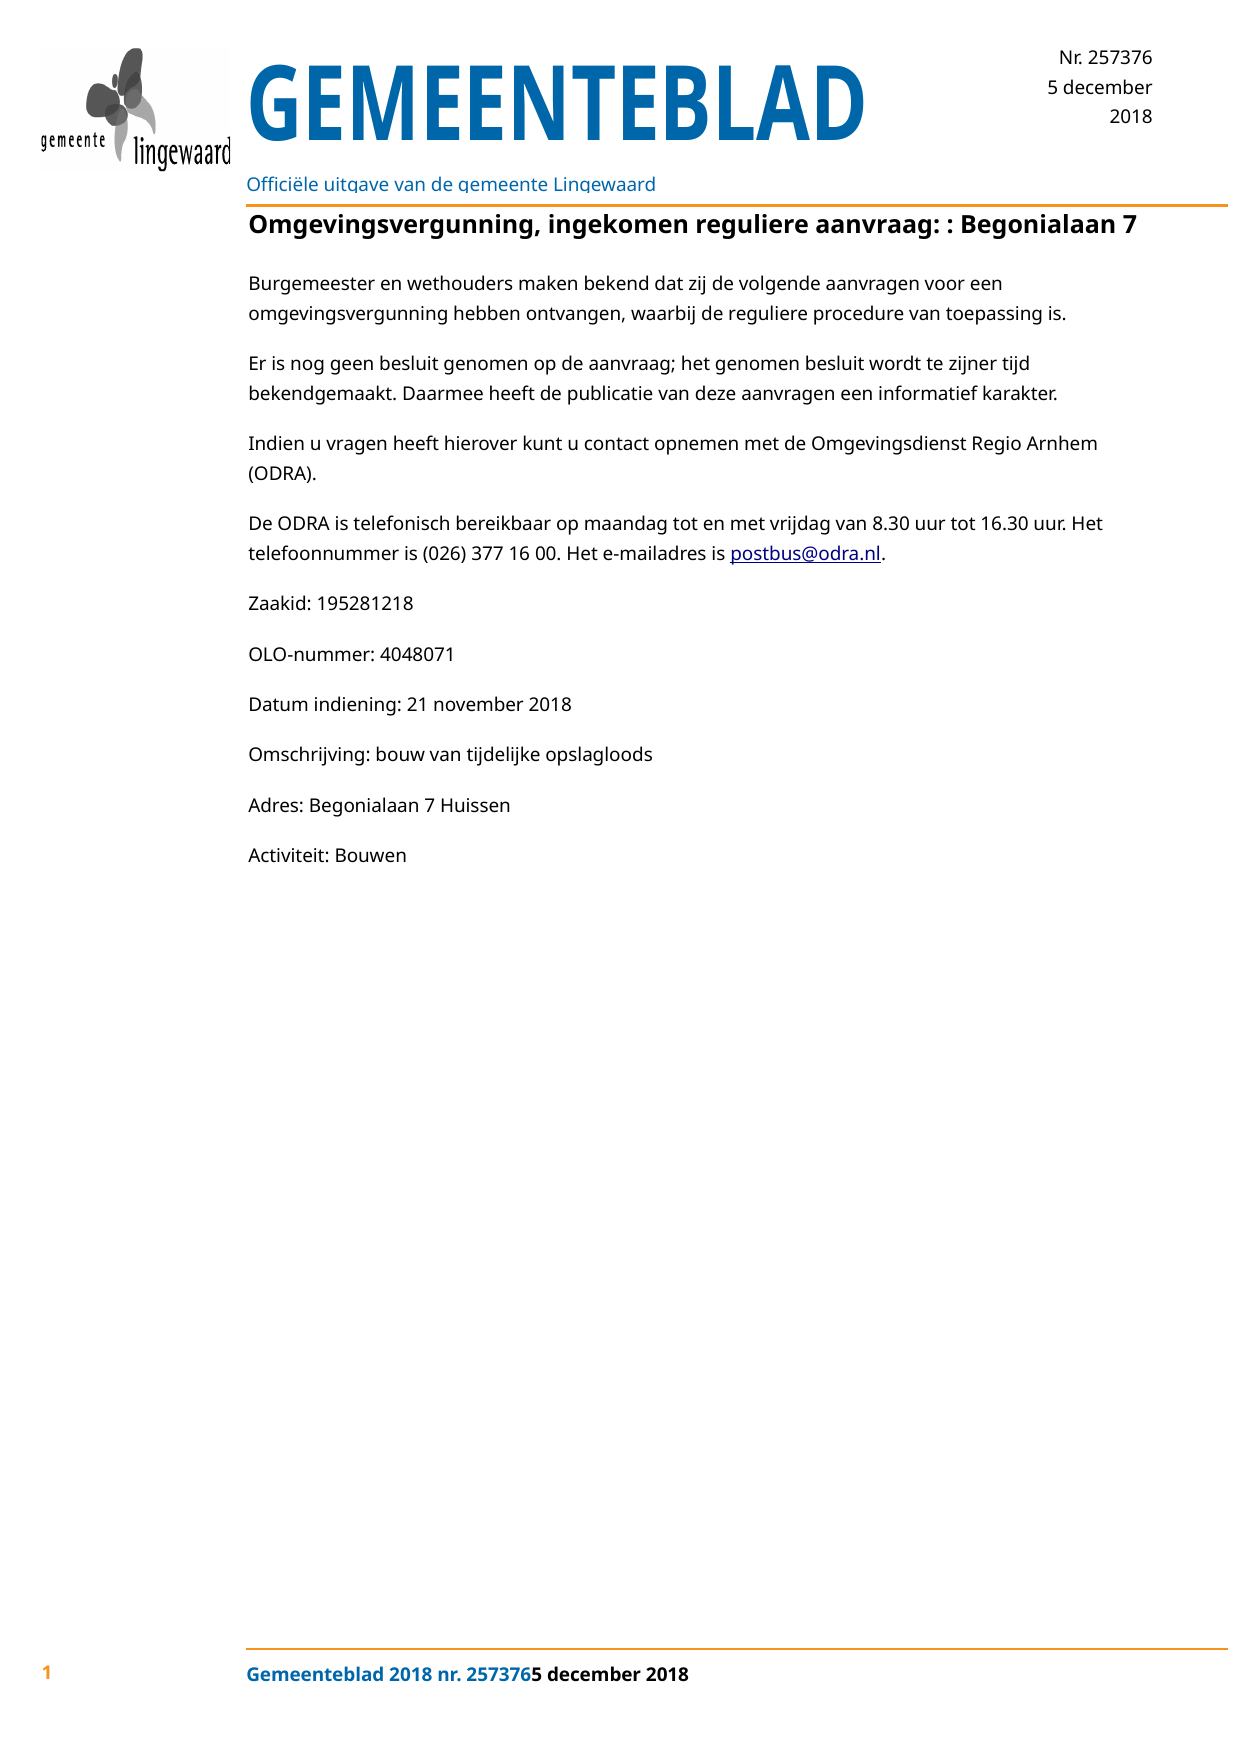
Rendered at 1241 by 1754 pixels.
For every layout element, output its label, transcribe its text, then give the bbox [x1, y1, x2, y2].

picture [41, 47, 231, 172]
text Omschrijving: bouw van tijdelijke opslagloods [248, 742, 1152, 767]
text Zaakid: 195281218 [248, 590, 1152, 616]
text Activiteit: Bouwen [248, 842, 1152, 868]
text De ODRA is telefonisch bereikbaar op maandag tot en met vrijdag van 8.30 uur tot 16.30 uur. Het telefoonnummer is (026) 377 16 00. Het e-mailadres is postbus@odra.nl. [248, 510, 1152, 566]
text Indien u vragen heeft hierover kunt u contact opnemen met de Omgevingsdienst Regio Arnhem (ODRA). [248, 430, 1152, 486]
text Adres: Begonialaan 7 Huissen [248, 792, 1152, 818]
text OLO-nummer: 4048071 [248, 641, 1152, 666]
text Datum indiening: 21 november 2018 [248, 691, 1152, 717]
text Burgemeester en wethouders maken bekend dat zij de volgende aanvragen voor een omgevingsvergunning hebben ontvangen, waarbij de reguliere procedure van toepassing is. [248, 270, 1152, 326]
text Omgevingsvergunning, ingekomen reguliere aanvraag: : Begonialaan 7 [248, 207, 1152, 241]
text Er is nog geen besluit genomen op de aanvraag; het genomen besluit wordt te zijner tijd bekendgemaakt. Daarmee heeft de publicatie van deze aanvragen een informatief karakter. [248, 350, 1152, 406]
